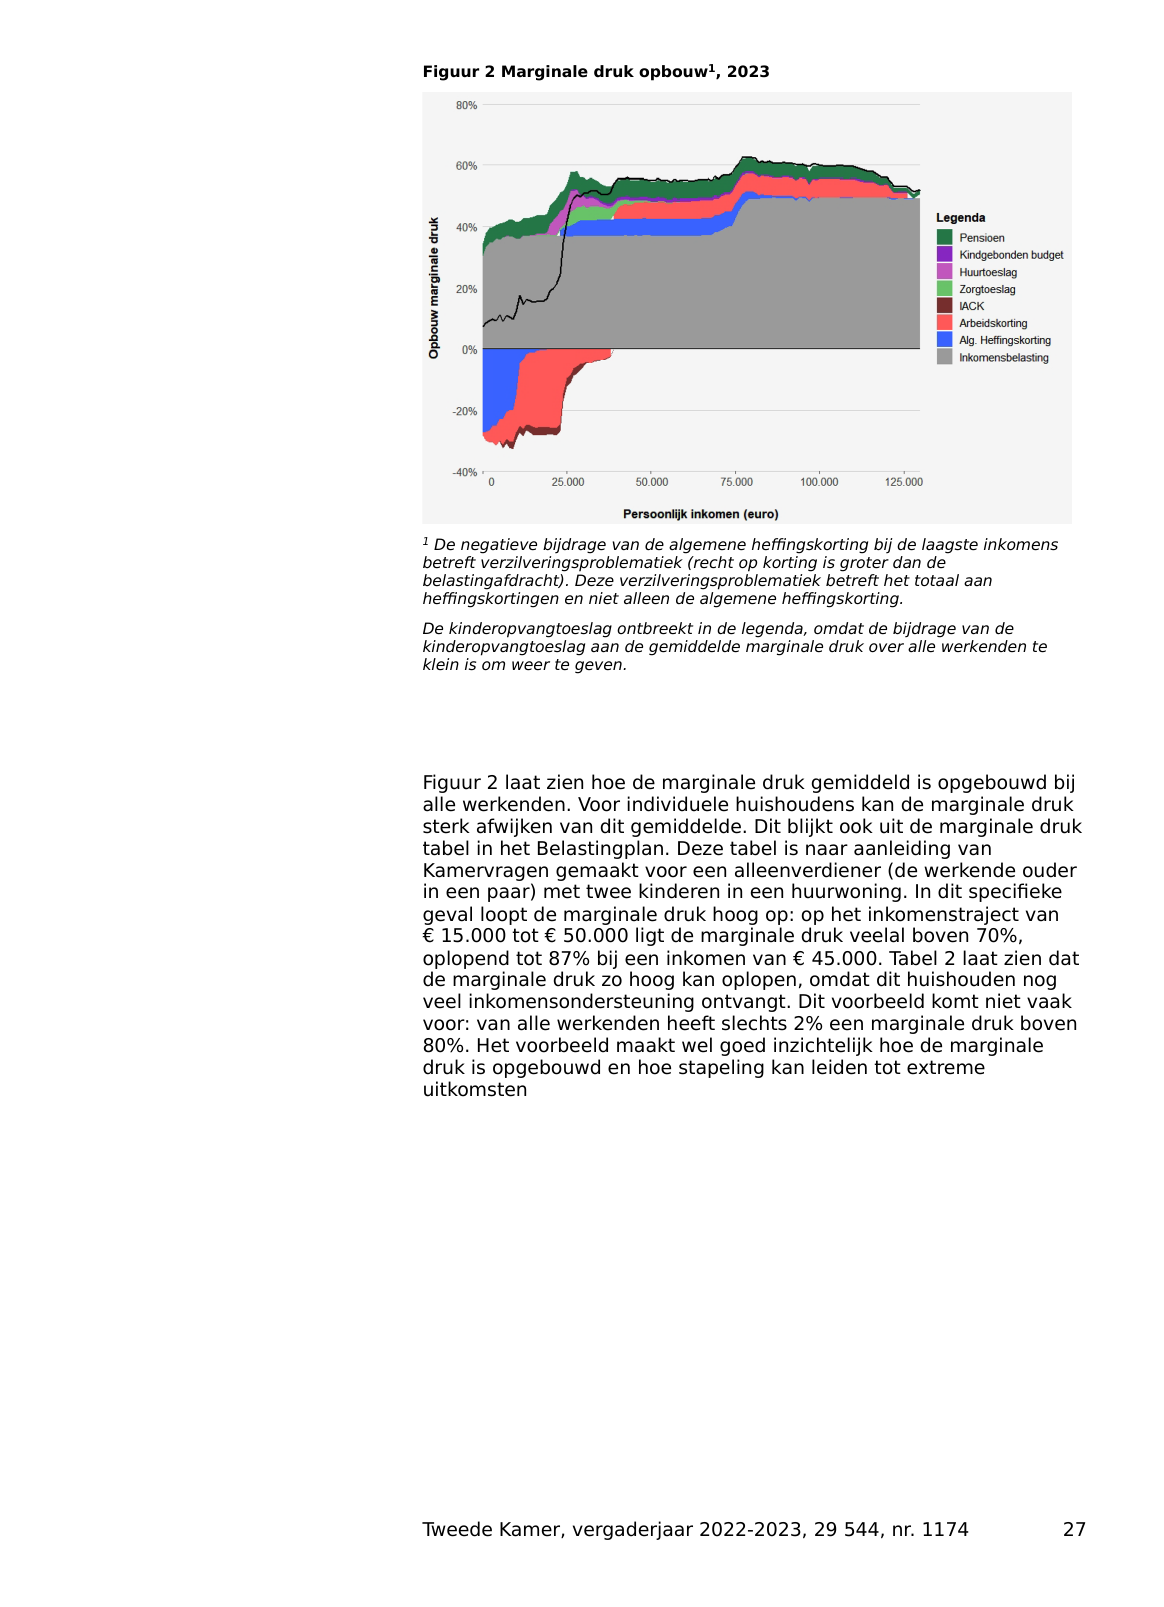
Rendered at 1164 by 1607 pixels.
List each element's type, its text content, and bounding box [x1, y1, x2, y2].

picture [422, 92, 1072, 524]
text Figuur 2 laat zien hoe de marginale druk gemiddeld is opgebouwd bij alle werkenden. Voor individuele huishoudens kan de marginale druk sterk afwijken van dit gemiddelde. Dit blijkt ook uit de marginale druk tabel in het Belastingplan. Deze tabel is naar aanleiding van Kamervragen gemaakt voor een alleenverdiener (de werkende ouder in een paar) met twee kinderen in een huurwoning. In dit specifieke geval loopt de marginale druk hoog op: op het inkomenstraject van € 15.000 tot € 50.000 ligt de marginale druk veelal boven 70%, oplopend tot 87% bij een inkomen van € 45.000. Tabel 2 laat zien dat de marginale druk zo hoog kan oplopen, omdat dit huishouden nog veel inkomensondersteuning ontvangt. Dit voorbeeld komt niet vaak voor: van alle werkenden heeft slechts 2% een marginale druk boven 80%. Het voorbeeld maakt wel goed inzichtelijk hoe de marginale druk is opgebouwd en hoe stapeling kan leiden tot extreme uitkomsten [422, 772, 1087, 1101]
text De kinderopvangtoeslag ontbreekt in de legenda, omdat de bijdrage van de kinderopvangtoeslag aan de gemiddelde marginale druk over alle werkenden te klein is om weer te geven. [422, 620, 1072, 674]
text 1 De negatieve bijdrage van de algemene heffingskorting bij de laagste inkomens betreft verzilveringsproblematiek (recht op korting is groter dan de belastingafdracht). Deze verzilveringsproblematiek betreft het totaal aan heffingskortingen en niet alleen de algemene heffingskorting. [422, 536, 1072, 608]
text Figuur 2 Marginale druk opbouw1, 2023 [422, 63, 1072, 81]
